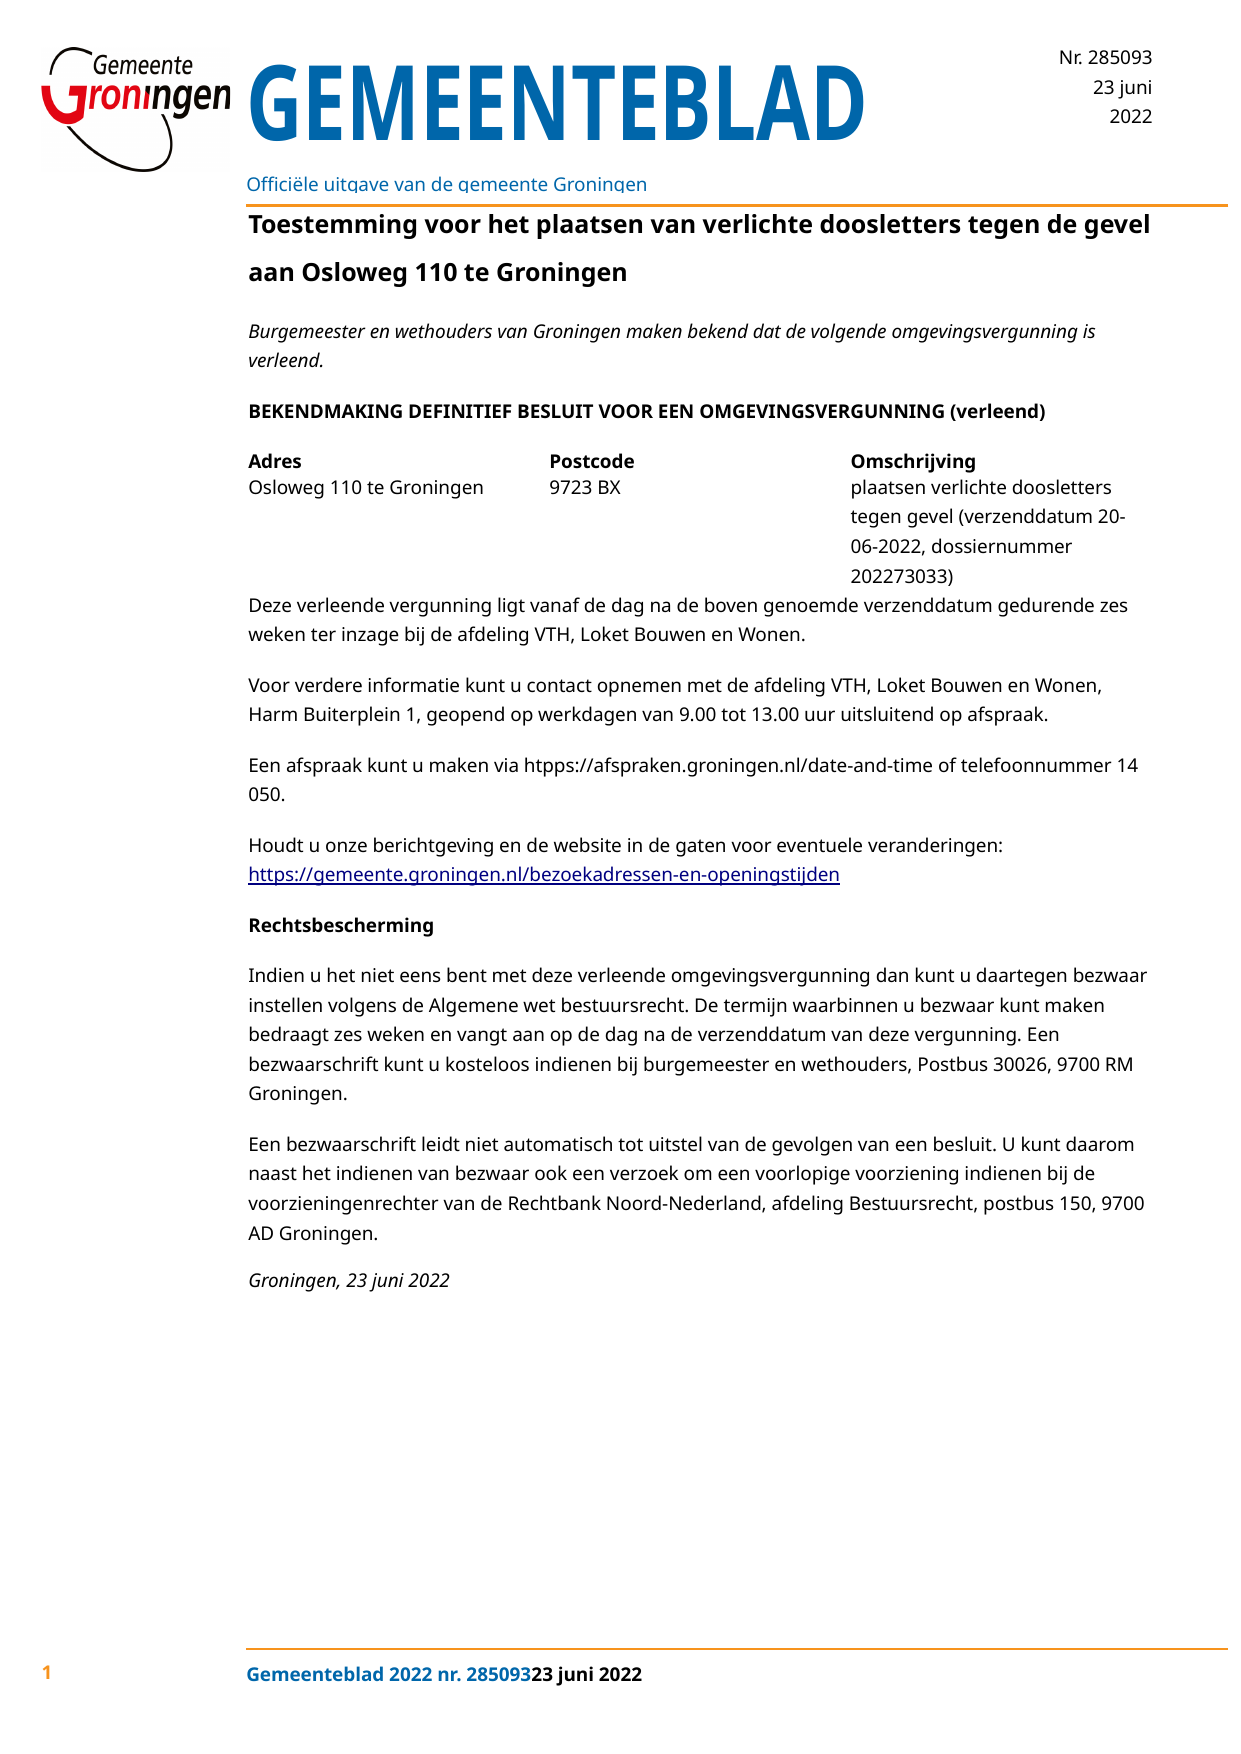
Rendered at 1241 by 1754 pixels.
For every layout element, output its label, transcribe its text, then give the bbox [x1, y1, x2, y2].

picture [41, 47, 231, 172]
table_header Postcode [549, 449, 850, 474]
text Burgemeester en wethouders van Groningen maken bekend dat de volgende omgevingsvergunning is verleend. [248, 318, 1152, 373]
text Deze verleende vergunning ligt vanaf de dag na de boven genoemde verzenddatum gedurende zes weken ter inzage bij de afdeling VTH, Loket Bouwen en Wonen. [248, 592, 1152, 647]
table_cell plaatsen verlichte doosletters tegen gevel (verzenddatum 20-06-2022, dossiernummer 202273033) [850, 474, 1152, 589]
text Een bezwaarschrift leidt niet automatisch tot uitstel van de gevolgen van een besluit. U kunt daarom naast het indienen van bezwaar ook een verzoek om een voorlopige voorziening indienen bij de voorzieningenrechter van de Rechtbank Noord-Nederland, afdeling Bestuursrecht, postbus 150, 9700 AD Groningen. [248, 1131, 1152, 1246]
text BEKENDMAKING DEFINITIEF BESLUIT VOOR EEN OMGEVINGSVERGUNNING (verleend) [248, 398, 1152, 424]
text Groningen, 23 juni 2022 [248, 1268, 1152, 1293]
text Toestemming voor het plaatsen van verlichte doosletters tegen de gevel aan Osloweg 110 te Groningen [248, 207, 1152, 288]
table_header Omschrijving [850, 449, 1152, 474]
text Houdt u onze berichtgeving en de website in de gaten voor eventuele veranderingen: https://gemeente.groningen.nl/bezoekadressen-en-openingstijden [248, 832, 1152, 887]
text Rechtsbescherming [248, 912, 1152, 938]
table_cell Osloweg 110 te Groningen [248, 474, 549, 589]
text Een afspraak kunt u maken via htpps://afspraken.groningen.nl/date-and-time of telefoonnummer 14 050. [248, 752, 1152, 807]
text Indien u het niet eens bent met deze verleende omgevingsvergunning dan kunt u daartegen bezwaar instellen volgens de Algemene wet bestuursrecht. De termijn waarbinnen u bezwaar kunt maken bedraagt zes weken en vangt aan op de dag na de verzenddatum van deze vergunning. Een bezwaarschrift kunt u kosteloos indienen bij burgemeester en wethouders, Postbus 30026, 9700 RM Groningen. [248, 962, 1152, 1106]
table_header Adres [248, 449, 549, 474]
text Voor verdere informatie kunt u contact opnemen met de afdeling VTH, Loket Bouwen en Wonen, Harm Buiterplein 1, geopend op werkdagen van 9.00 tot 13.00 uur uitsluitend op afspraak. [248, 672, 1152, 727]
table_cell 9723 BX [549, 474, 850, 589]
